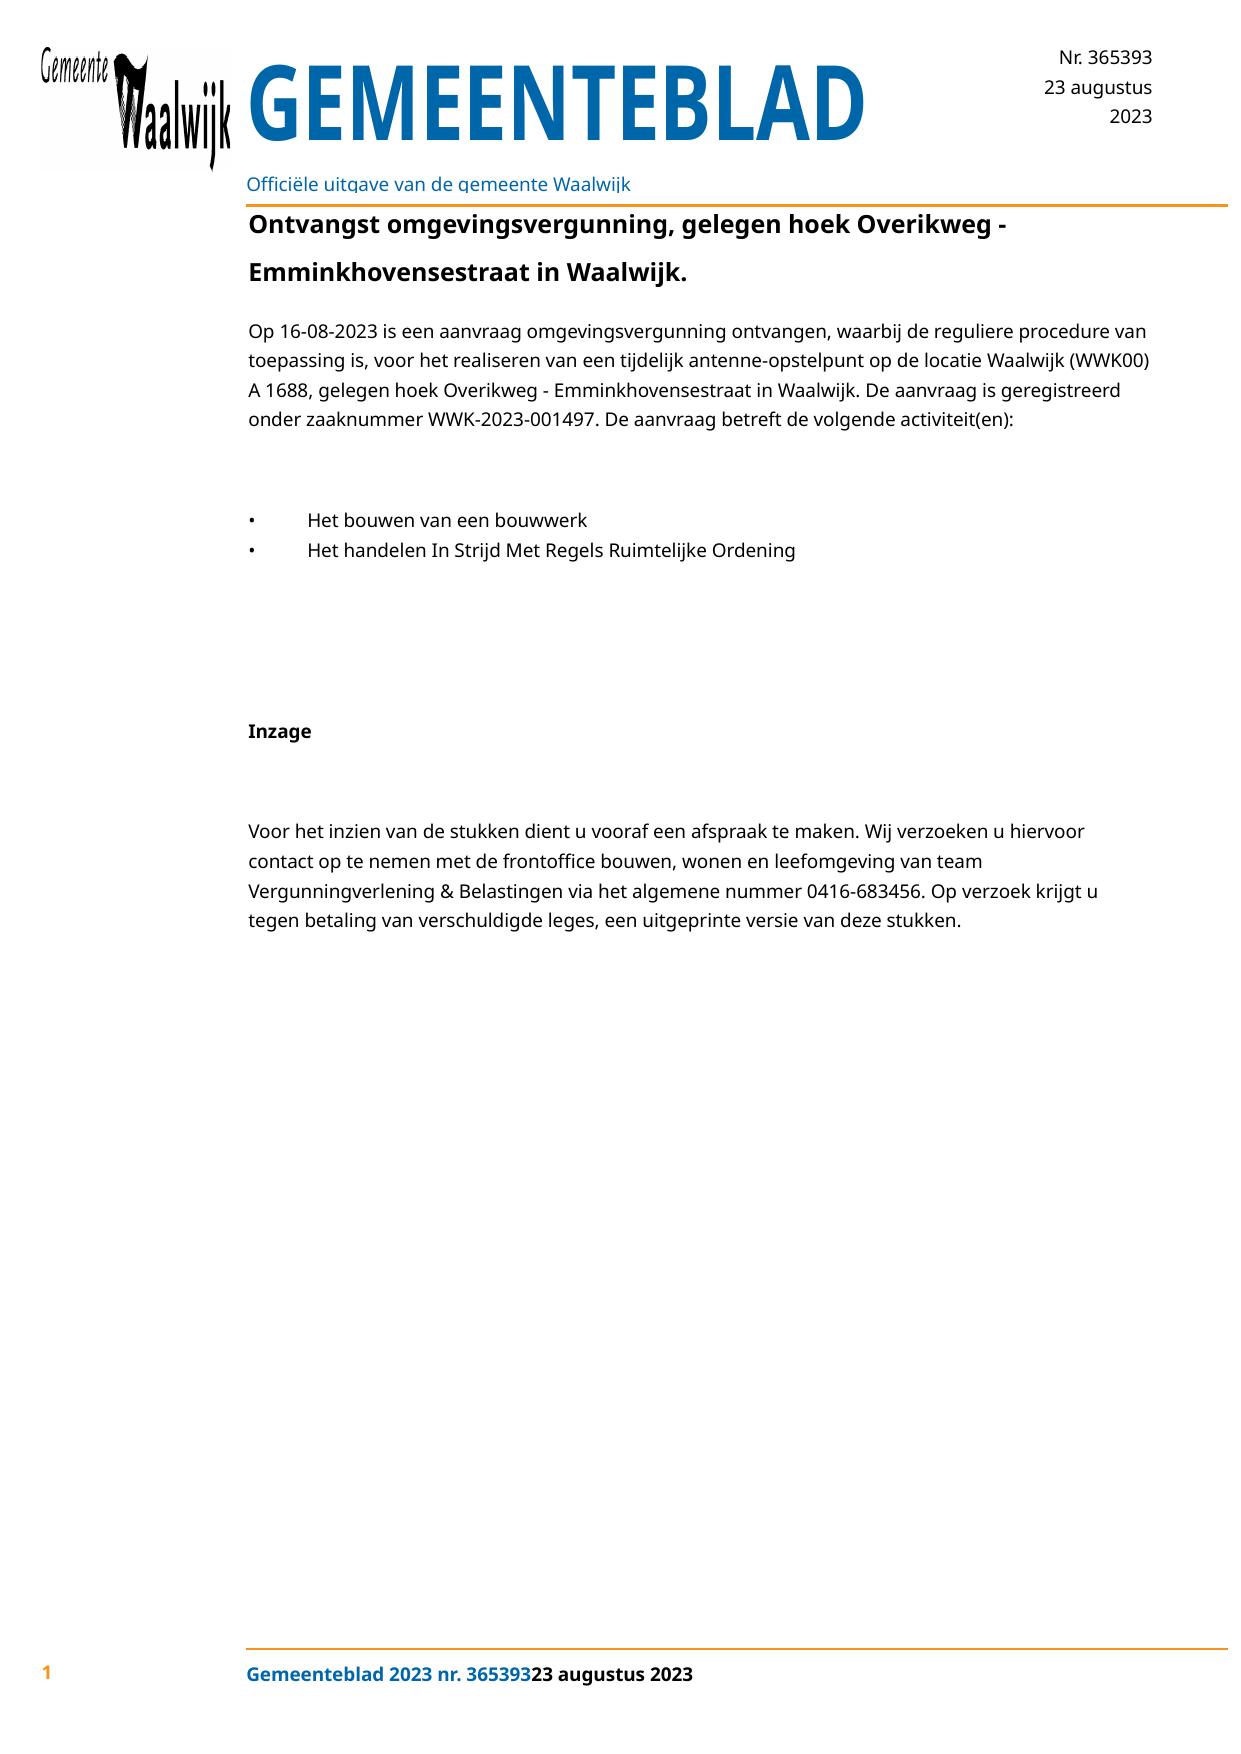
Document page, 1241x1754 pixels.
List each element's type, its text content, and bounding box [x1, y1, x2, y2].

text Op 16-08-2023 is een aanvraag omgevingsvergunning ontvangen, waarbij de reguliere procedure van toepassing is, voor het realiseren van een tijdelijk antenne-opstelpunt op de locatie Waalwijk (WWK00) A 1688, gelegen hoek Overikweg - Emminkhovensestraat in Waalwijk. De aanvraag is geregistreerd onder zaaknummer WWK-2023-001497. De aanvraag betreft de volgende activiteit(en): [248, 318, 1152, 432]
text Inzage [248, 718, 1152, 744]
text Voor het inzien van de stukken dient u vooraf een afspraak te maken. Wij verzoeken u hiervoor contact op te nemen met de frontoffice bouwen, wonen en leefomgeving van team Vergunningverlening & Belastingen via het algemene nummer 0416-683456. Op verzoek krijgt u tegen betaling van verschuldigde leges, een uitgeprinte versie van deze stukken. [248, 819, 1152, 933]
list Het bouwen van een bouwwerk [248, 507, 1152, 533]
text Ontvangst omgevingsvergunning, gelegen hoek Overikweg - Emminkhovensestraat in Waalwijk. [248, 207, 1152, 288]
picture [41, 47, 231, 172]
list Het handelen In Strijd Met Regels Ruimtelijke Ordening [248, 537, 1152, 563]
